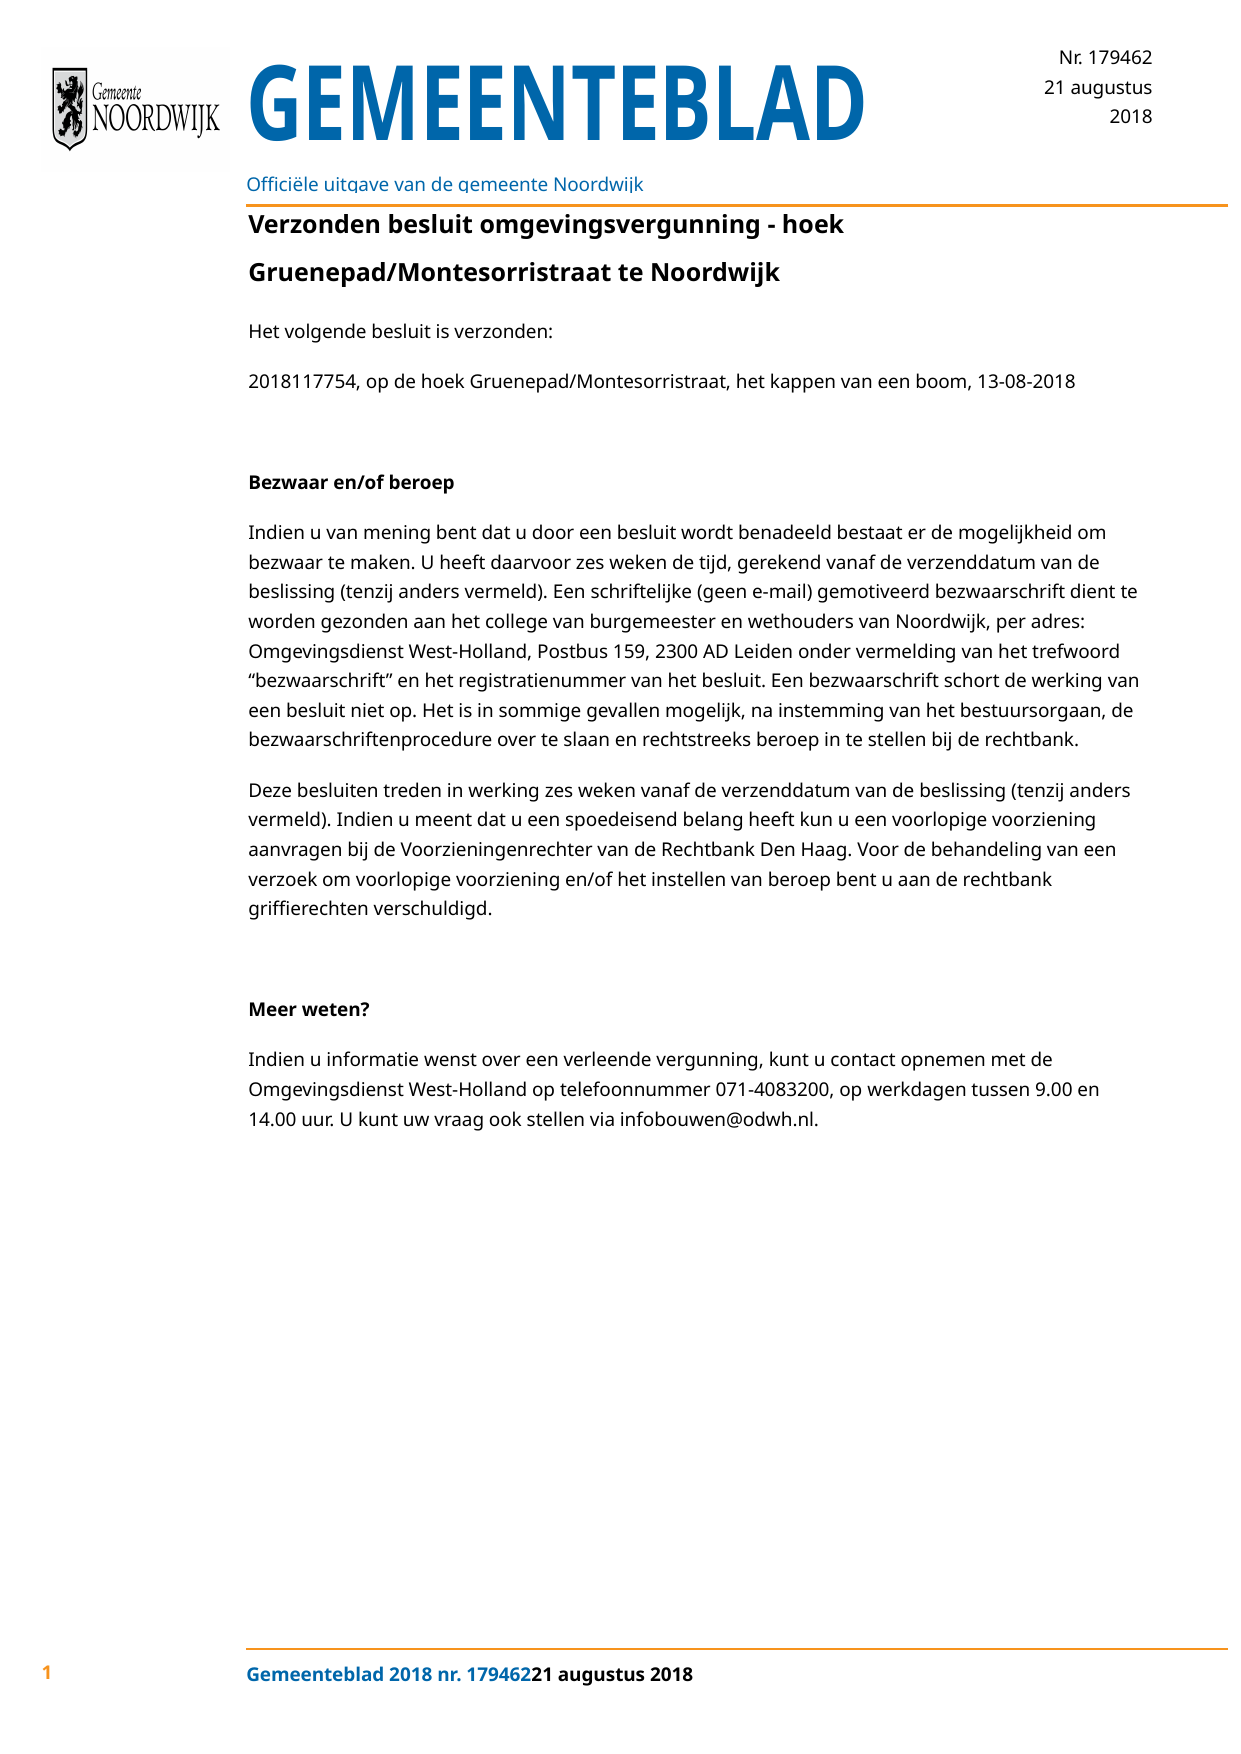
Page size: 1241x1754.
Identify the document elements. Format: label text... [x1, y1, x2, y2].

text Deze besluiten treden in werking zes weken vanaf de verzenddatum van de beslissing (tenzij anders vermeld). Indien u meent dat u een spoedeisend belang heeft kun u een voorlopige voorziening aanvragen bij de Voorzieningenrechter van de Rechtbank Den Haag. Voor de behandeling van een verzoek om voorlopige voorziening en/of het instellen van beroep bent u aan de rechtbank griffierechten verschuldigd. [248, 777, 1152, 921]
text Meer weten? [248, 996, 1152, 1022]
picture [41, 47, 231, 172]
text Indien u informatie wenst over een verleende vergunning, kunt u contact opnemen met de Omgevingsdienst West-Holland op telefoonnummer 071-4083200, op werkdagen tussen 9.00 en 14.00 uur. U kunt uw vraag ook stellen via infobouwen@odwh.nl. [248, 1047, 1152, 1132]
text Het volgende besluit is verzonden: [248, 318, 1152, 344]
text 2018117754, op de hoek Gruenepad/Montesorristraat, het kappen van een boom, 13-08-2018 [248, 368, 1152, 394]
text Bezwaar en/of beroep [248, 469, 1152, 495]
text Indien u van mening bent dat u door een besluit wordt benadeeld bestaat er de mogelijkheid om bezwaar te maken. U heeft daarvoor zes weken de tijd, gerekend vanaf de verzenddatum van de beslissing (tenzij anders vermeld). Een schriftelijke (geen e-mail) gemotiveerd bezwaarschrift dient te worden gezonden aan het college van burgemeester en wethouders van Noordwijk, per adres: Omgevingsdienst West-Holland, Postbus 159, 2300 AD Leiden onder vermelding van het trefwoord “bezwaarschrift” en het registratienummer van het besluit. Een bezwaarschrift schort de werking van een besluit niet op. Het is in sommige gevallen mogelijk, na instemming van het bestuursorgaan, de bezwaarschriftenprocedure over te slaan en rechtstreeks beroep in te stellen bij de rechtbank. [248, 519, 1152, 752]
text Verzonden besluit omgevingsvergunning - hoek Gruenepad/Montesorristraat te Noordwijk [248, 207, 1152, 288]
